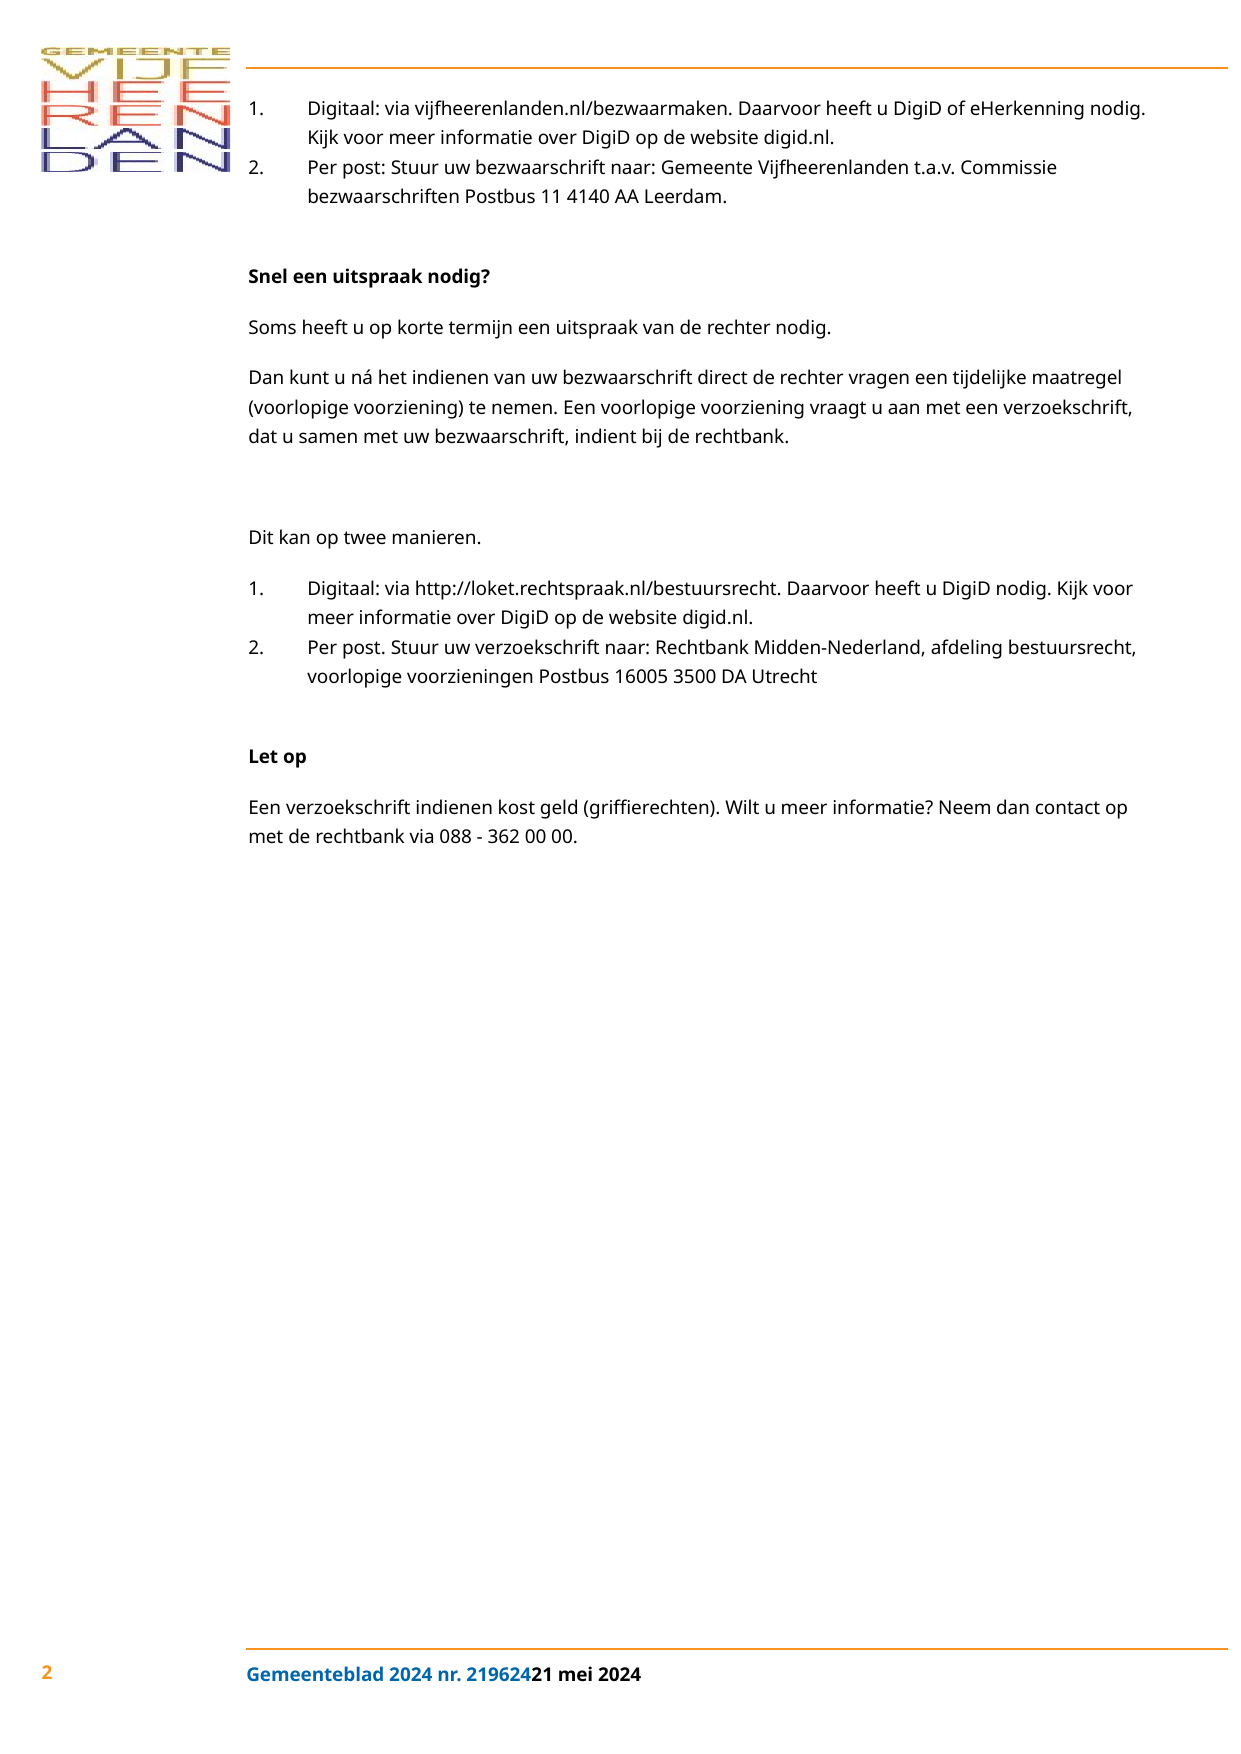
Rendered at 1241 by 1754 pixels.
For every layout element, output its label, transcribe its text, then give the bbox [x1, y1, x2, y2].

text Een verzoekschrift indienen kost geld (griffierechten). Wilt u meer informatie? Neem dan contact op met de rechtbank via 088 - 362 00 00. [248, 794, 1152, 849]
list Per post: Stuur uw bezwaarschrift naar: Gemeente Vijfheerenlanden t.a.v. Commissie bezwaarschriften Postbus 11 4140 AA Leerdam. [248, 154, 1152, 209]
list Digitaal: via http://loket.rechtspraak.nl/bestuursrecht. Daarvoor heeft u DigiD nodig. Kijk voor meer informatie over DigiD op de website digid.nl. [248, 575, 1152, 630]
text Soms heeft u op korte termijn een uitspraak van de rechter nodig. [248, 314, 1152, 340]
text Let op [248, 743, 1152, 769]
list Digitaal: via vijfheerenlanden.nl/bezwaarmaken. Daarvoor heeft u DigiD of eHerkenning nodig. Kijk voor meer informatie over DigiD op de website digid.nl. [248, 95, 1152, 150]
text Dan kunt u ná het indienen van uw bezwaarschrift direct de rechter vragen een tijdelijke maatregel (voorlopige voorziening) te nemen. Een voorlopige voorziening vraagt u aan met een verzoekschrift, dat u samen met uw bezwaarschrift, indient bij de rechtbank. [248, 364, 1152, 449]
picture [41, 47, 231, 172]
text Snel een uitspraak nodig? [248, 263, 1152, 289]
list Per post. Stuur uw verzoekschrift naar: Rechtbank Midden-Nederland, afdeling bestuursrecht, voorlopige voorzieningen Postbus 16005 3500 DA Utrecht [248, 634, 1152, 689]
text Dit kan op twee manieren. [248, 524, 1152, 550]
